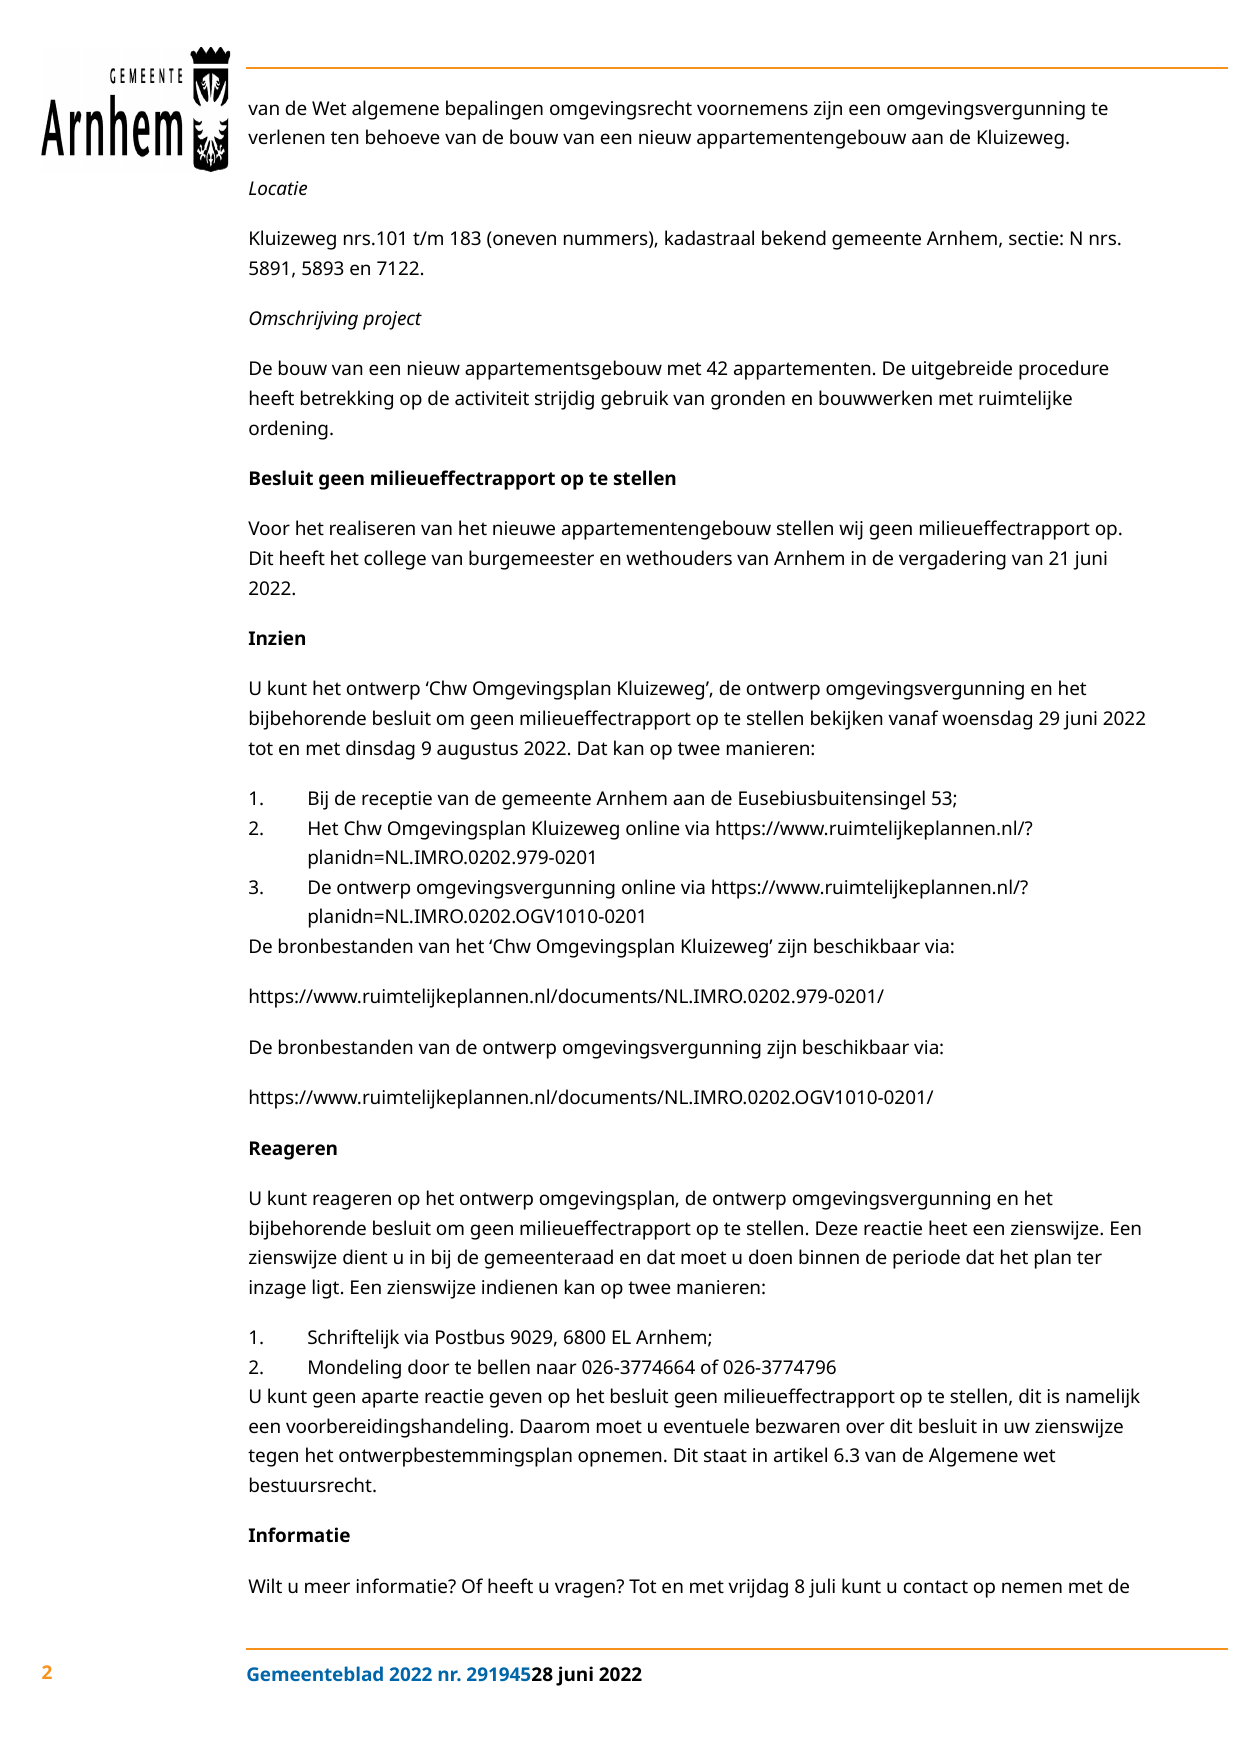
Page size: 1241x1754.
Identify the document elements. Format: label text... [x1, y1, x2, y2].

picture [41, 47, 231, 172]
text Locatie [248, 175, 1152, 201]
text U kunt reageren op het ontwerp omgevingsplan, de ontwerp omgevingsvergunning en het bijbehorende besluit om geen milieueffectrapport op te stellen. Deze reactie heet een zienswijze. Een zienswijze dient u in bij de gemeenteraad en dat moet u doen binnen de periode dat het plan ter inzage ligt. Een zienswijze indienen kan op twee manieren: [248, 1185, 1152, 1300]
text https://www.ruimtelijkeplannen.nl/documents/NL.IMRO.0202.979-0201/ [248, 983, 1152, 1009]
text Reageren [248, 1135, 1152, 1161]
text Omschrijving project [248, 305, 1152, 331]
text De bouw van een nieuw appartementsgebouw met 42 appartementen. De uitgebreide procedure heeft betrekking op de activiteit strijdig gebruik van gronden en bouwwerken met ruimtelijke ordening. [248, 356, 1152, 441]
text Informatie [248, 1523, 1152, 1548]
list Mondeling door te bellen naar 026-3774664 of 026-3774796 [248, 1354, 1152, 1380]
text U kunt geen aparte reactie geven op het besluit geen milieueffectrapport op te stellen, dit is namelijk een voorbereidingshandeling. Daarom moet u eventuele bezwaren over dit besluit in uw zienswijze tegen het ontwerpbestemmingsplan opnemen. Dit staat in artikel 6.3 van de Algemene wet bestuursrecht. [248, 1383, 1152, 1498]
list Het Chw Omgevingsplan Kluizeweg online via https://www.ruimtelijkeplannen.nl/?planidn=NL.IMRO.0202.979-0201 [248, 815, 1152, 870]
list Bij de receptie van de gemeente Arnhem aan de Eusebiusbuitensingel 53; [248, 785, 1152, 811]
text U kunt het ontwerp ‘Chw Omgevingsplan Kluizeweg’, de ontwerp omgevingsvergunning en het bijbehorende besluit om geen milieueffectrapport op te stellen bekijken vanaf woensdag 29 juni 2022 tot en met dinsdag 9 augustus 2022. Dat kan op twee manieren: [248, 676, 1152, 761]
text Inzien [248, 625, 1152, 651]
text Besluit geen milieueffectrapport op te stellen [248, 465, 1152, 491]
text Wilt u meer informatie? Of heeft u vragen? Tot en met vrijdag 8 juli kunt u contact op nemen met de [248, 1573, 1152, 1599]
text Voor het realiseren van het nieuwe appartementengebouw stellen wij geen milieueffectrapport op. Dit heeft het college van burgemeester en wethouders van Arnhem in de vergadering van 21 juni 2022. [248, 516, 1152, 601]
text Kluizeweg nrs.101 t/m 183 (oneven nummers), kadastraal bekend gemeente Arnhem, sectie: N nrs. 5891, 5893 en 7122. [248, 225, 1152, 281]
text https://www.ruimtelijkeplannen.nl/documents/NL.IMRO.0202.OGV1010-0201/ [248, 1084, 1152, 1110]
text De bronbestanden van de ontwerp omgevingsvergunning zijn beschikbaar via: [248, 1034, 1152, 1060]
text van de Wet algemene bepalingen omgevingsrecht voornemens zijn een omgevingsvergunning te verlenen ten behoeve van de bouw van een nieuw appartementengebouw aan de Kluizeweg. [248, 95, 1152, 150]
list Schriftelijk via Postbus 9029, 6800 EL Arnhem; [248, 1324, 1152, 1350]
list De ontwerp omgevingsvergunning online via https://www.ruimtelijkeplannen.nl/?planidn=NL.IMRO.0202.OGV1010-0201 [248, 874, 1152, 929]
text De bronbestanden van het ‘Chw Omgevingsplan Kluizeweg’ zijn beschikbaar via: [248, 933, 1152, 959]
